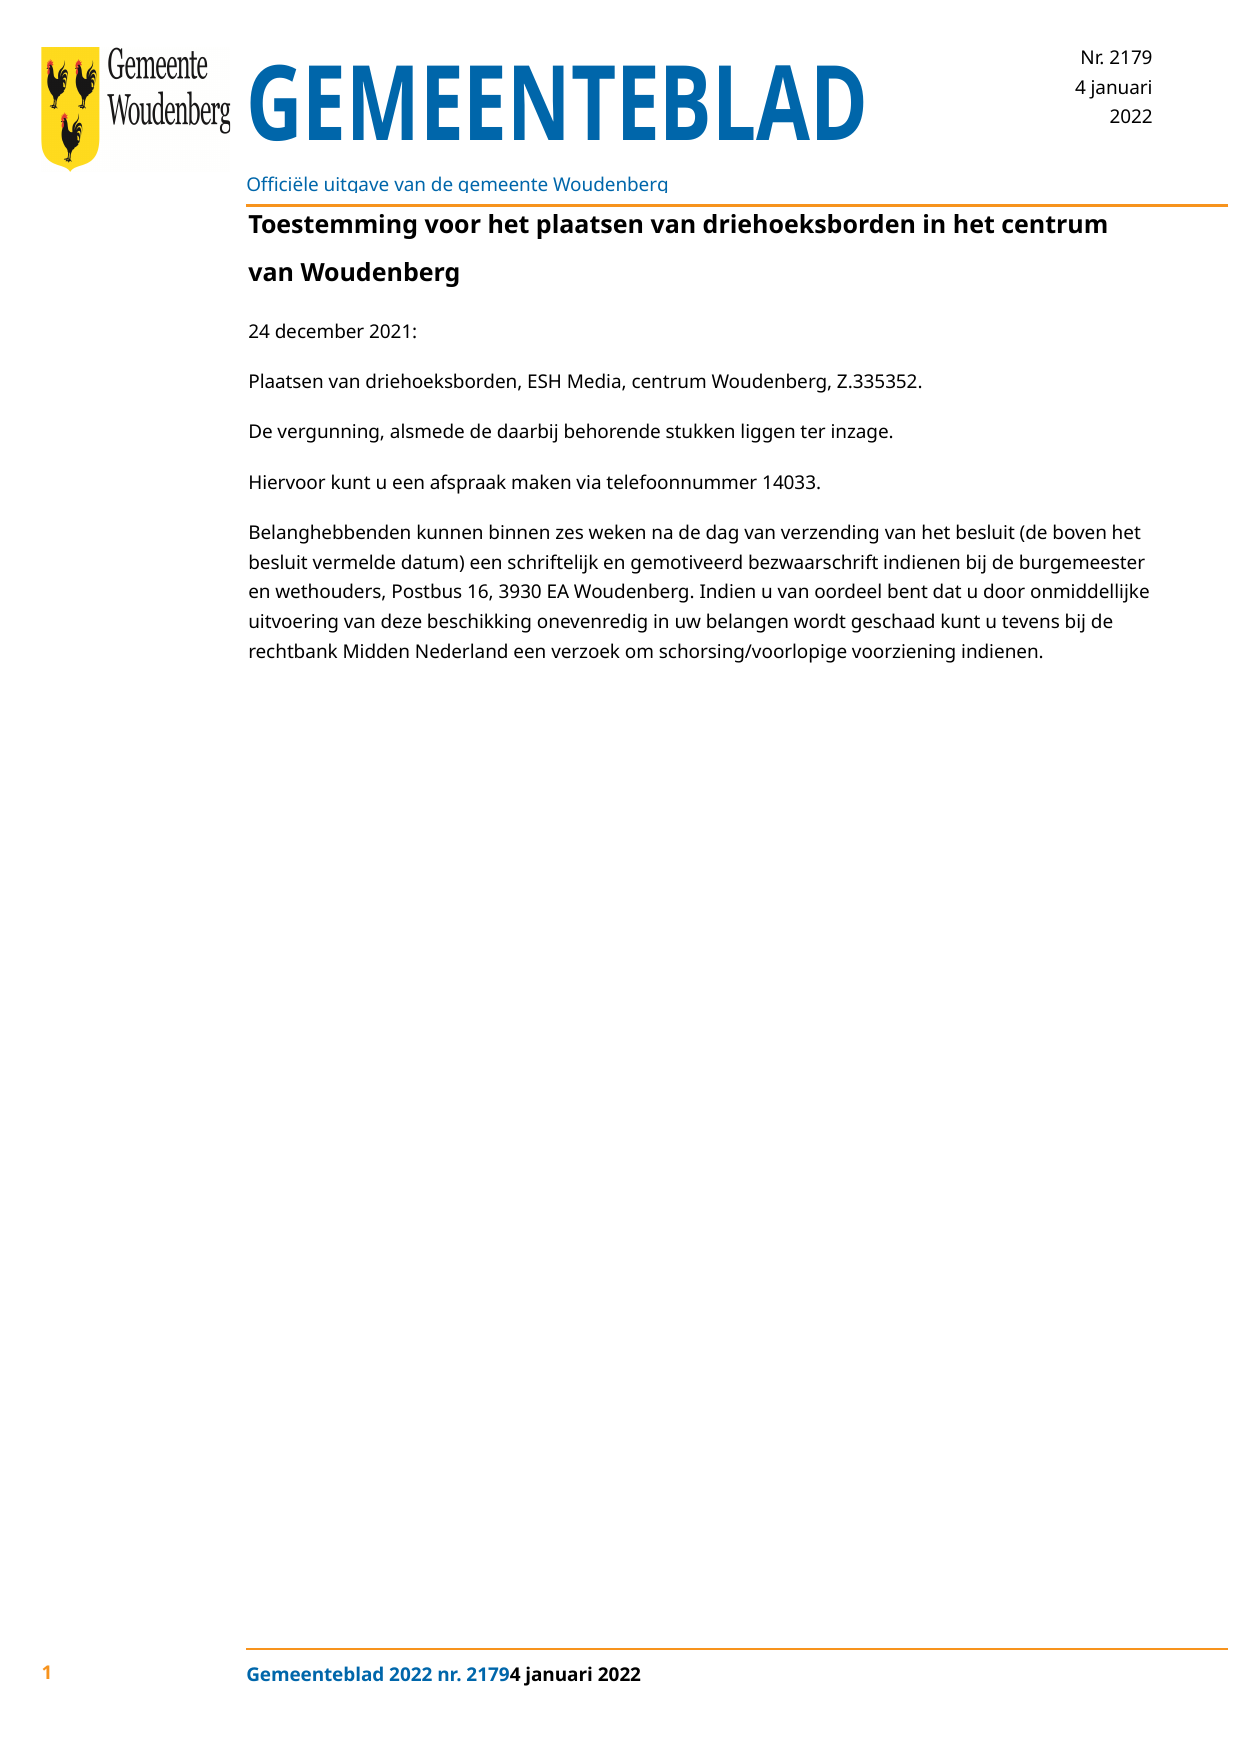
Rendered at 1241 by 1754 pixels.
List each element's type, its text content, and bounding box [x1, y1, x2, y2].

text Belanghebbenden kunnen binnen zes weken na de dag van verzending van het besluit (de boven het besluit vermelde datum) een schriftelijk en gemotiveerd bezwaarschrift indienen bij de burgemeester en wethouders, Postbus 16, 3930 EA Woudenberg. Indien u van oordeel bent dat u door onmiddellijke uitvoering van deze beschikking onevenredig in uw belangen wordt geschaad kunt u tevens bij de rechtbank Midden Nederland een verzoek om schorsing/voorlopige voorziening indienen. [248, 519, 1152, 664]
text Hiervoor kunt u een afspraak maken via telefoonnummer 14033. [248, 469, 1152, 495]
text De vergunning, alsmede de daarbij behorende stukken liggen ter inzage. [248, 419, 1152, 444]
text Plaatsen van driehoeksborden, ESH Media, centrum Woudenberg, Z.335352. [248, 368, 1152, 394]
text Toestemming voor het plaatsen van driehoeksborden in het centrum van Woudenberg [248, 207, 1152, 288]
text 24 december 2021: [248, 318, 1152, 344]
picture [41, 47, 231, 172]
